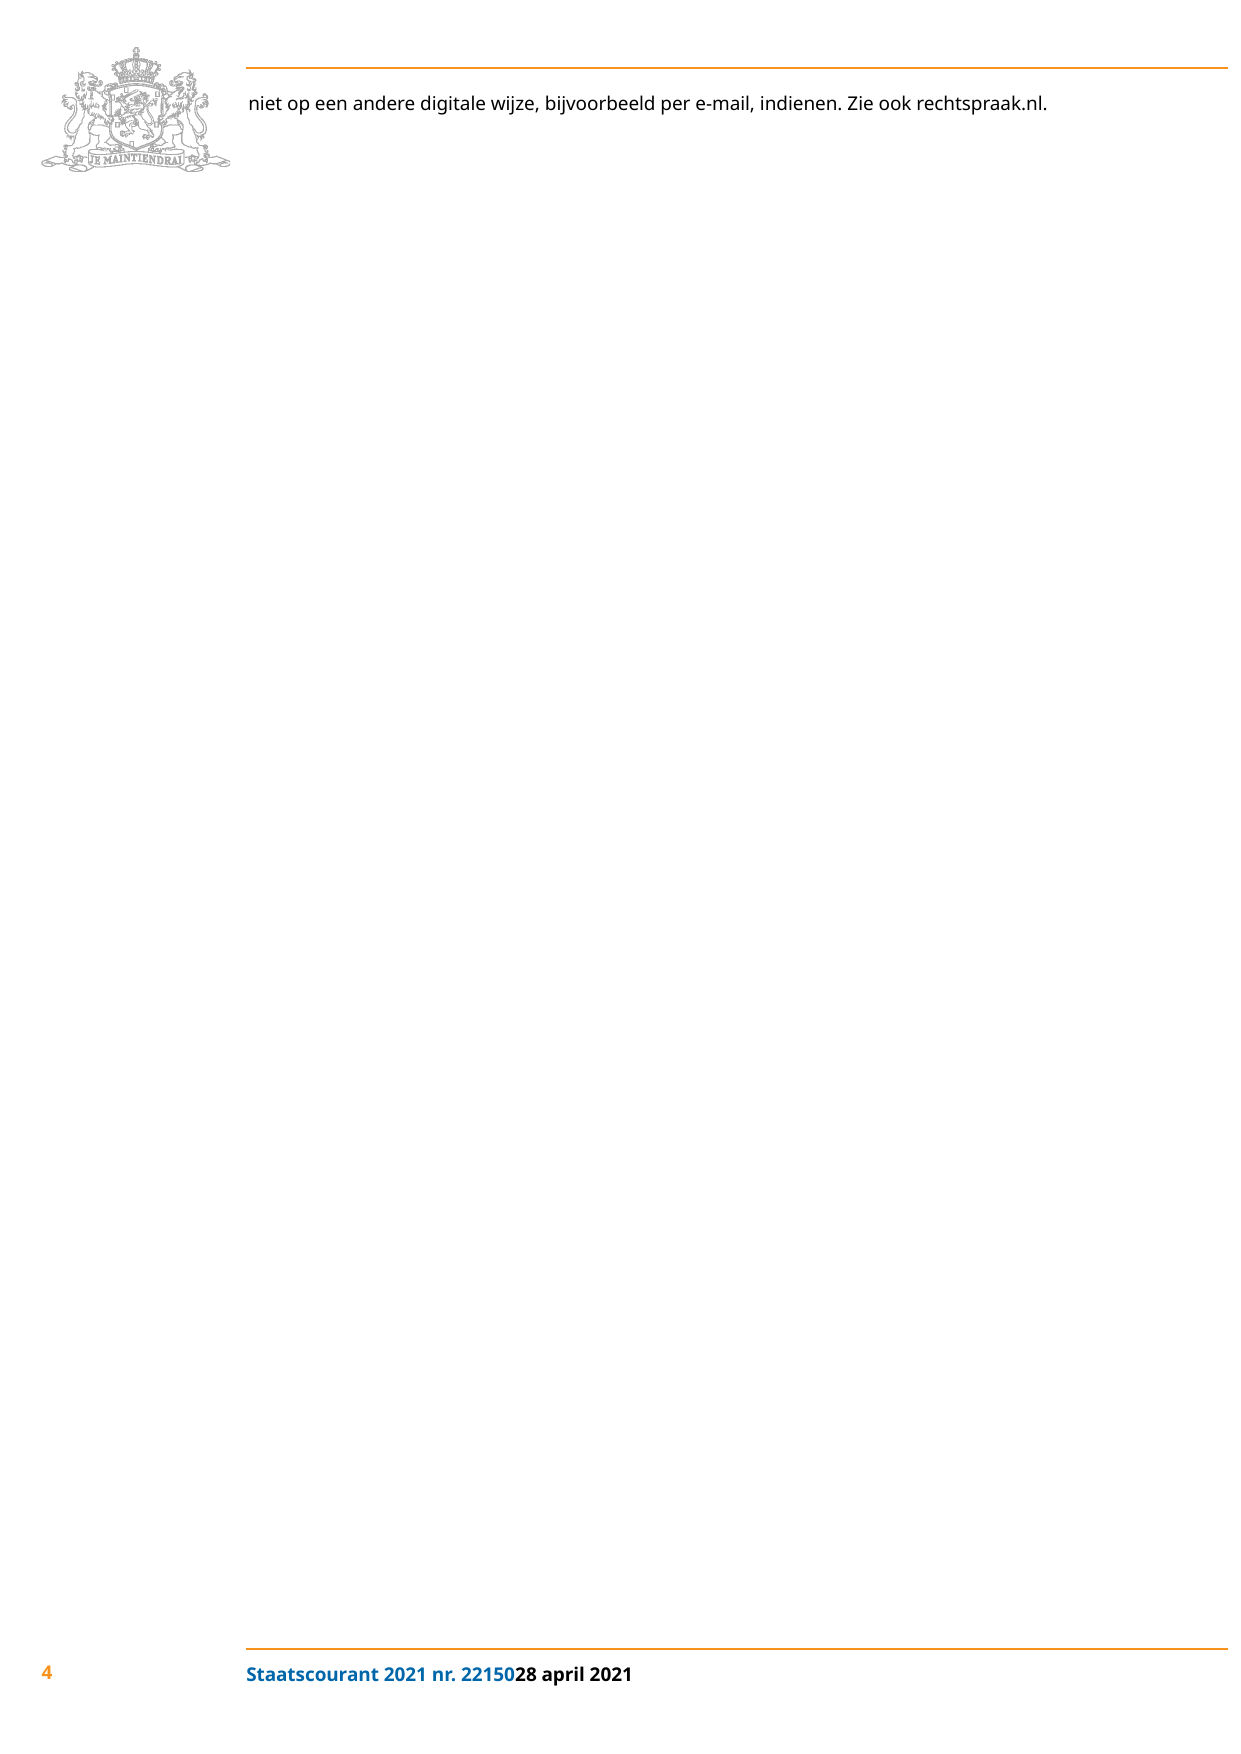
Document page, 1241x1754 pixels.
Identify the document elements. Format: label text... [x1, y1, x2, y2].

text niet op een andere digitale wijze, bijvoorbeeld per e-mail, indienen. Zie ook rechtspraak.nl. [248, 95, 1152, 114]
picture [41, 47, 231, 172]
